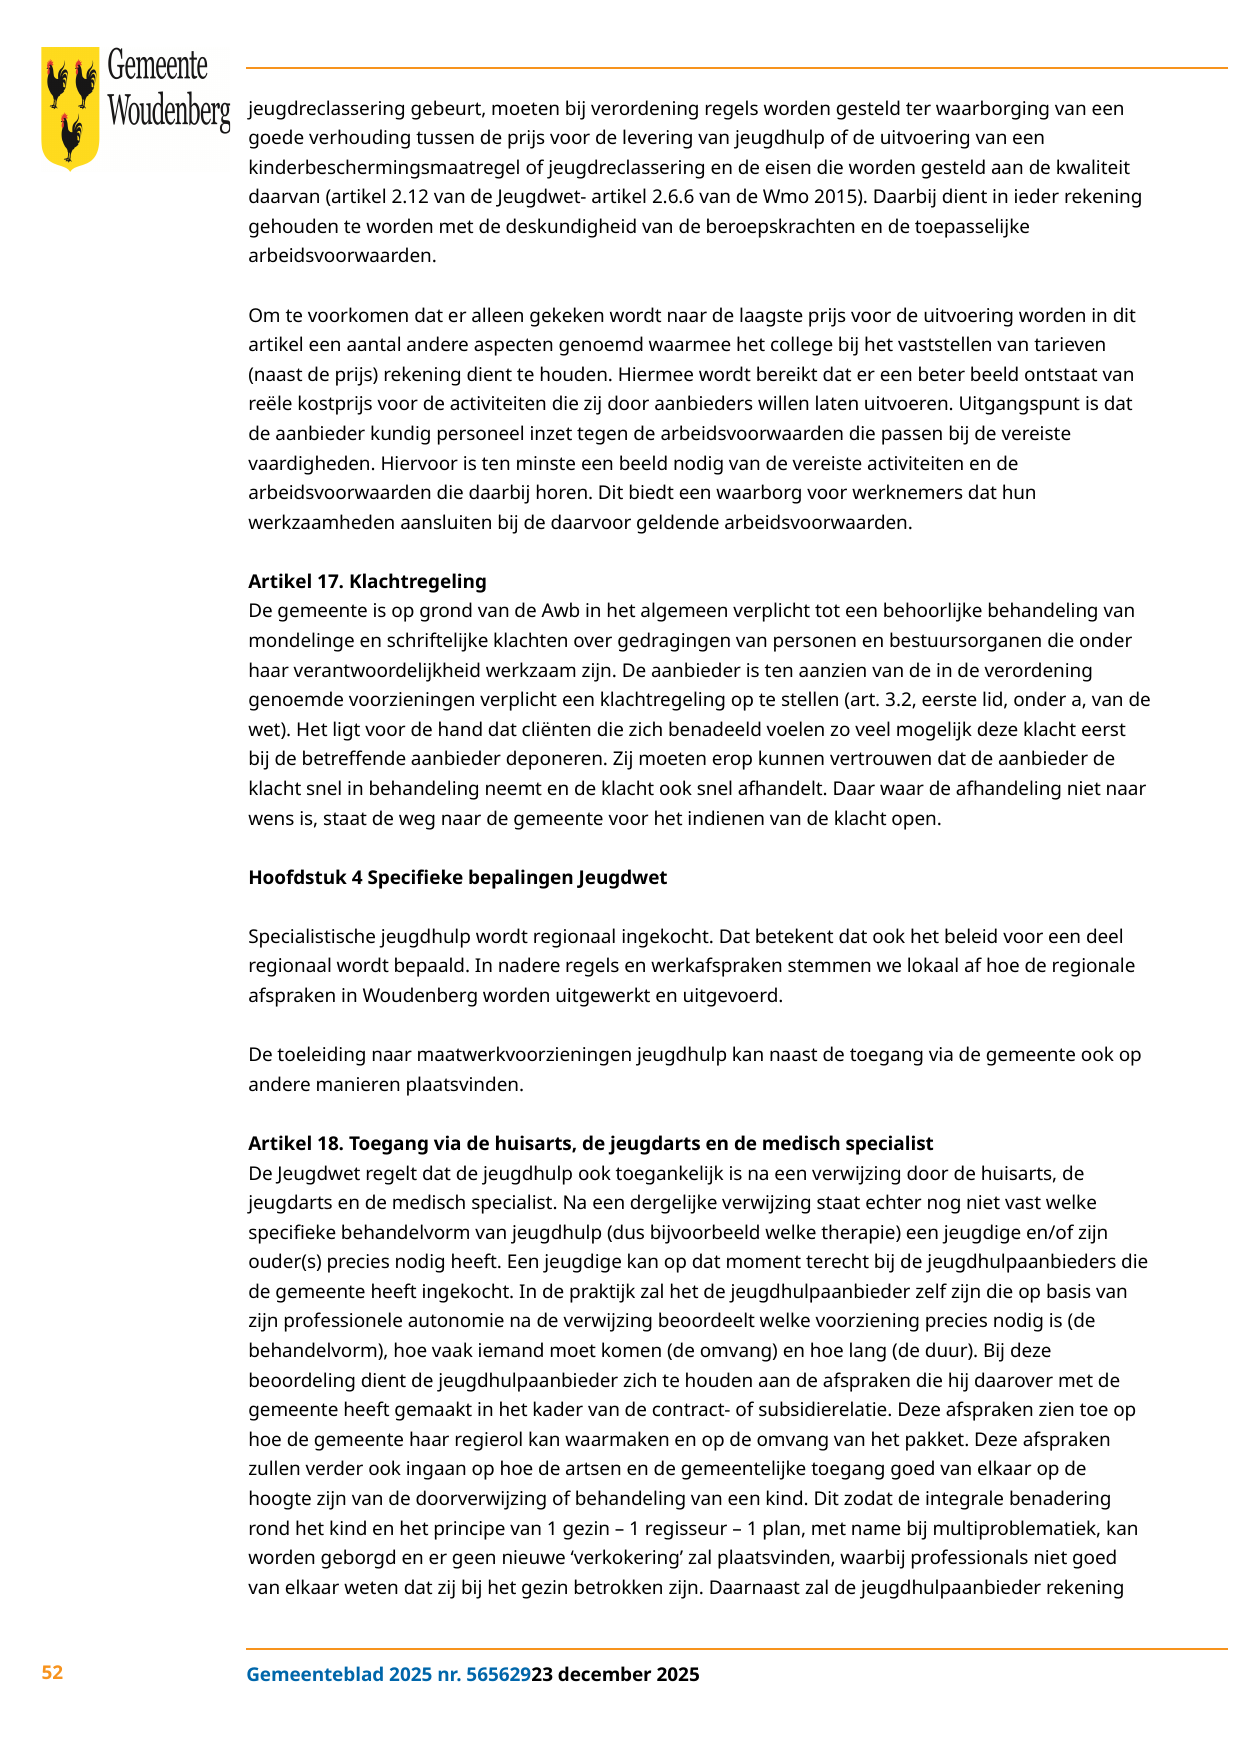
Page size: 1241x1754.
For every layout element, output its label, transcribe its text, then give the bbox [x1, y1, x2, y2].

text jeugdreclassering gebeurt, moeten bij verordening regels worden gesteld ter waarborging van een goede verhouding tussen de prijs voor de levering van jeugdhulp of de uitvoering van een kinderbeschermingsmaatregel of jeugdreclassering en de eisen die worden gesteld aan de kwaliteit daarvan (artikel 2.12 van de Jeugdwet- artikel 2.6.6 van de Wmo 2015). Daarbij dient in ieder rekening gehouden te worden met de deskundigheid van de beroepskrachten en de toepasselijke arbeidsvoorwaarden. [248, 95, 1152, 268]
text Artikel 18. Toegang via de huisarts, de jeugdarts en de medisch specialist [248, 1130, 1152, 1156]
text De toeleiding naar maatwerkvoorzieningen jeugdhulp kan naast de toegang via de gemeente ook op andere manieren plaatsvinden. [248, 1041, 1152, 1097]
text Specialistische jeugdhulp wordt regionaal ingekocht. Dat betekent dat ook het beleid voor een deel regionaal wordt bepaald. In nadere regels en werkafspraken stemmen we lokaal af hoe de regionale afspraken in Woudenberg worden uitgewerkt en uitgevoerd. [248, 923, 1152, 1008]
text Artikel 17. Klachtregeling [248, 568, 1152, 594]
picture [41, 47, 231, 172]
text De Jeugdwet regelt dat de jeugdhulp ook toegankelijk is na een verwijzing door de huisarts, de jeugdarts en de medisch specialist. Na een dergelijke verwijzing staat echter nog niet vast welke specifieke behandelvorm van jeugdhulp (dus bijvoorbeeld welke therapie) een jeugdige en/of zijn ouder(s) precies nodig heeft. Een jeugdige kan op dat moment terecht bij de jeugdhulpaanbieders die de gemeente heeft ingekocht. In de praktijk zal het de jeugdhulpaanbieder zelf zijn die op basis van zijn professionele autonomie na de verwijzing beoordeelt welke voorziening precies nodig is (de behandelvorm), hoe vaak iemand moet komen (de omvang) en hoe lang (de duur). Bij deze beoordeling dient de jeugdhulpaanbieder zich te houden aan de afspraken die hij daarover met de gemeente heeft gemaakt in het kader van de contract- of subsidierelatie. Deze afspraken zien toe op hoe de gemeente haar regierol kan waarmaken en op de omvang van het pakket. Deze afspraken zullen verder ook ingaan op hoe de artsen en de gemeentelijke toegang goed van elkaar op de hoogte zijn van de doorverwijzing of behandeling van een kind. Dit zodat de integrale benadering rond het kind en het principe van 1 gezin – 1 regisseur – 1 plan, met name bij multiproblematiek, kan worden geborgd en er geen nieuwe ‘verkokering’ zal plaatsvinden, waarbij professionals niet goed van elkaar weten dat zij bij het gezin betrokken zijn. Daarnaast zal de jeugdhulpaanbieder rekening [248, 1160, 1152, 1600]
text De gemeente is op grond van de Awb in het algemeen verplicht tot een behoorlijke behandeling van mondelinge en schriftelijke klachten over gedragingen van personen en bestuursorganen die onder haar verantwoordelijkheid werkzaam zijn. De aanbieder is ten aanzien van de in de verordening genoemde voorzieningen verplicht een klachtregeling op te stellen (art. 3.2, eerste lid, onder a, van de wet). Het ligt voor de hand dat cliënten die zich benadeeld voelen zo veel mogelijk deze klacht eerst bij de betreffende aanbieder deponeren. Zij moeten erop kunnen vertrouwen dat de aanbieder de klacht snel in behandeling neemt en de klacht ook snel afhandelt. Daar waar de afhandeling niet naar wens is, staat de weg naar de gemeente voor het indienen van de klacht open. [248, 598, 1152, 831]
text Hoofdstuk 4 Specifieke bepalingen Jeugdwet [248, 864, 1152, 890]
text Om te voorkomen dat er alleen gekeken wordt naar de laagste prijs voor de uitvoering worden in dit artikel een aantal andere aspecten genoemd waarmee het college bij het vaststellen van tarieven (naast de prijs) rekening dient te houden. Hiermee wordt bereikt dat er een beter beeld ontstaat van reële kostprijs voor de activiteiten die zij door aanbieders willen laten uitvoeren. Uitgangspunt is dat de aanbieder kundig personeel inzet tegen de arbeidsvoorwaarden die passen bij de vereiste vaardigheden. Hiervoor is ten minste een beeld nodig van de vereiste activiteiten en de arbeidsvoorwaarden die daarbij horen. Dit biedt een waarborg voor werknemers dat hun werkzaamheden aansluiten bij de daarvoor geldende arbeidsvoorwaarden. [248, 302, 1152, 535]
